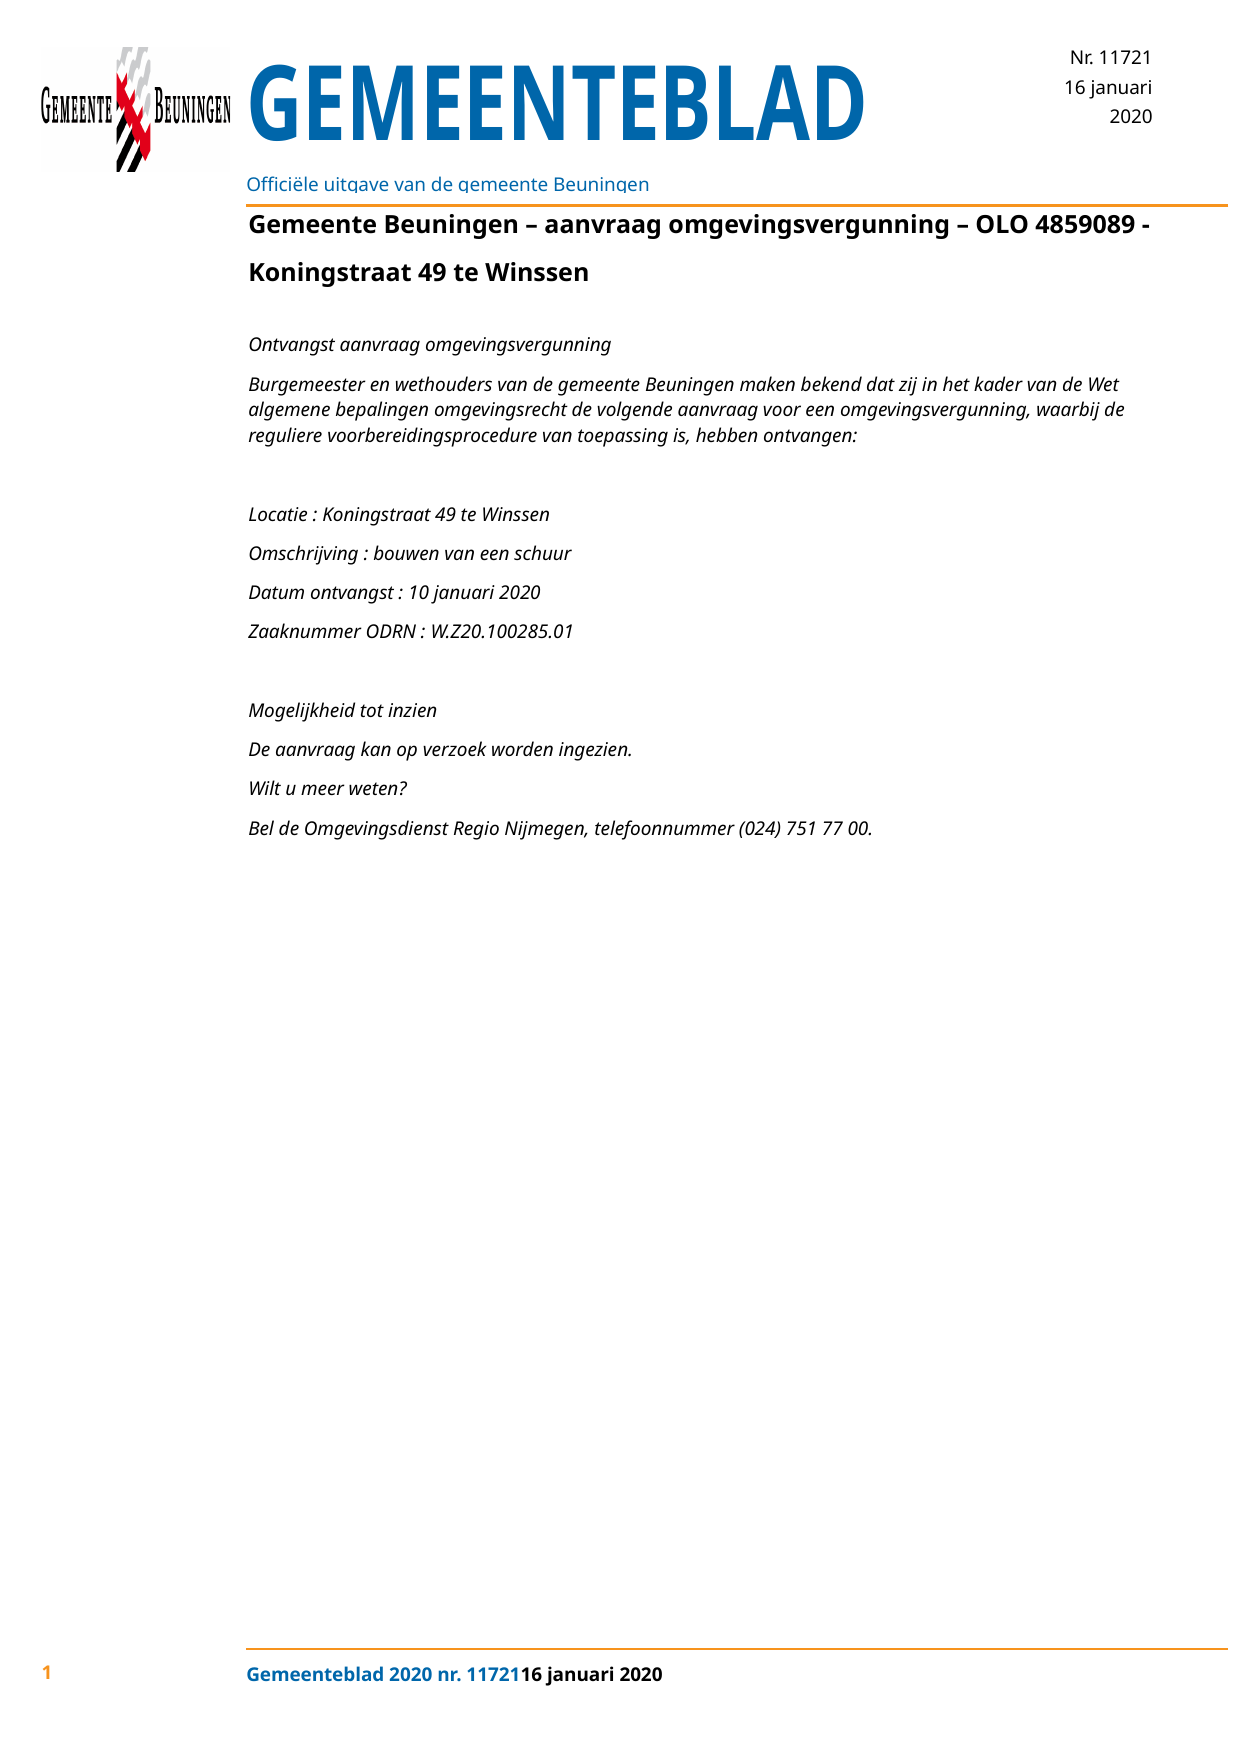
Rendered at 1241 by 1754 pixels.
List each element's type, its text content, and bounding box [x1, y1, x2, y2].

text Locatie : Koningstraat 49 te Winssen [248, 501, 1152, 526]
text Mogelijkheid tot inzien [248, 697, 1152, 723]
text Gemeente Beuningen – aanvraag omgevingsvergunning – OLO 4859089 - Koningstraat 49 te Winssen [248, 207, 1152, 288]
text Zaaknummer ODRN : W.Z20.100285.01 [248, 618, 1152, 644]
text Wilt u meer weten? [248, 776, 1152, 801]
picture [41, 47, 231, 172]
text Omschrijving : bouwen van een schuur [248, 540, 1152, 566]
text Burgemeester en wethouders van de gemeente Beuningen maken bekend dat zij in het kader van de Wet algemene bepalingen omgevingsrecht de volgende aanvraag voor een omgevingsvergunning, waarbij de reguliere voorbereidingsprocedure van toepassing is, hebben ontvangen: [248, 371, 1152, 448]
text De aanvraag kan op verzoek worden ingezien. [248, 736, 1152, 762]
text Ontvangst aanvraag omgevingsvergunning [248, 331, 1152, 357]
text Bel de Omgevingsdienst Regio Nijmegen, telefoonnummer (024) 751 77 00. [248, 815, 1152, 841]
text Datum ontvangst : 10 januari 2020 [248, 579, 1152, 605]
